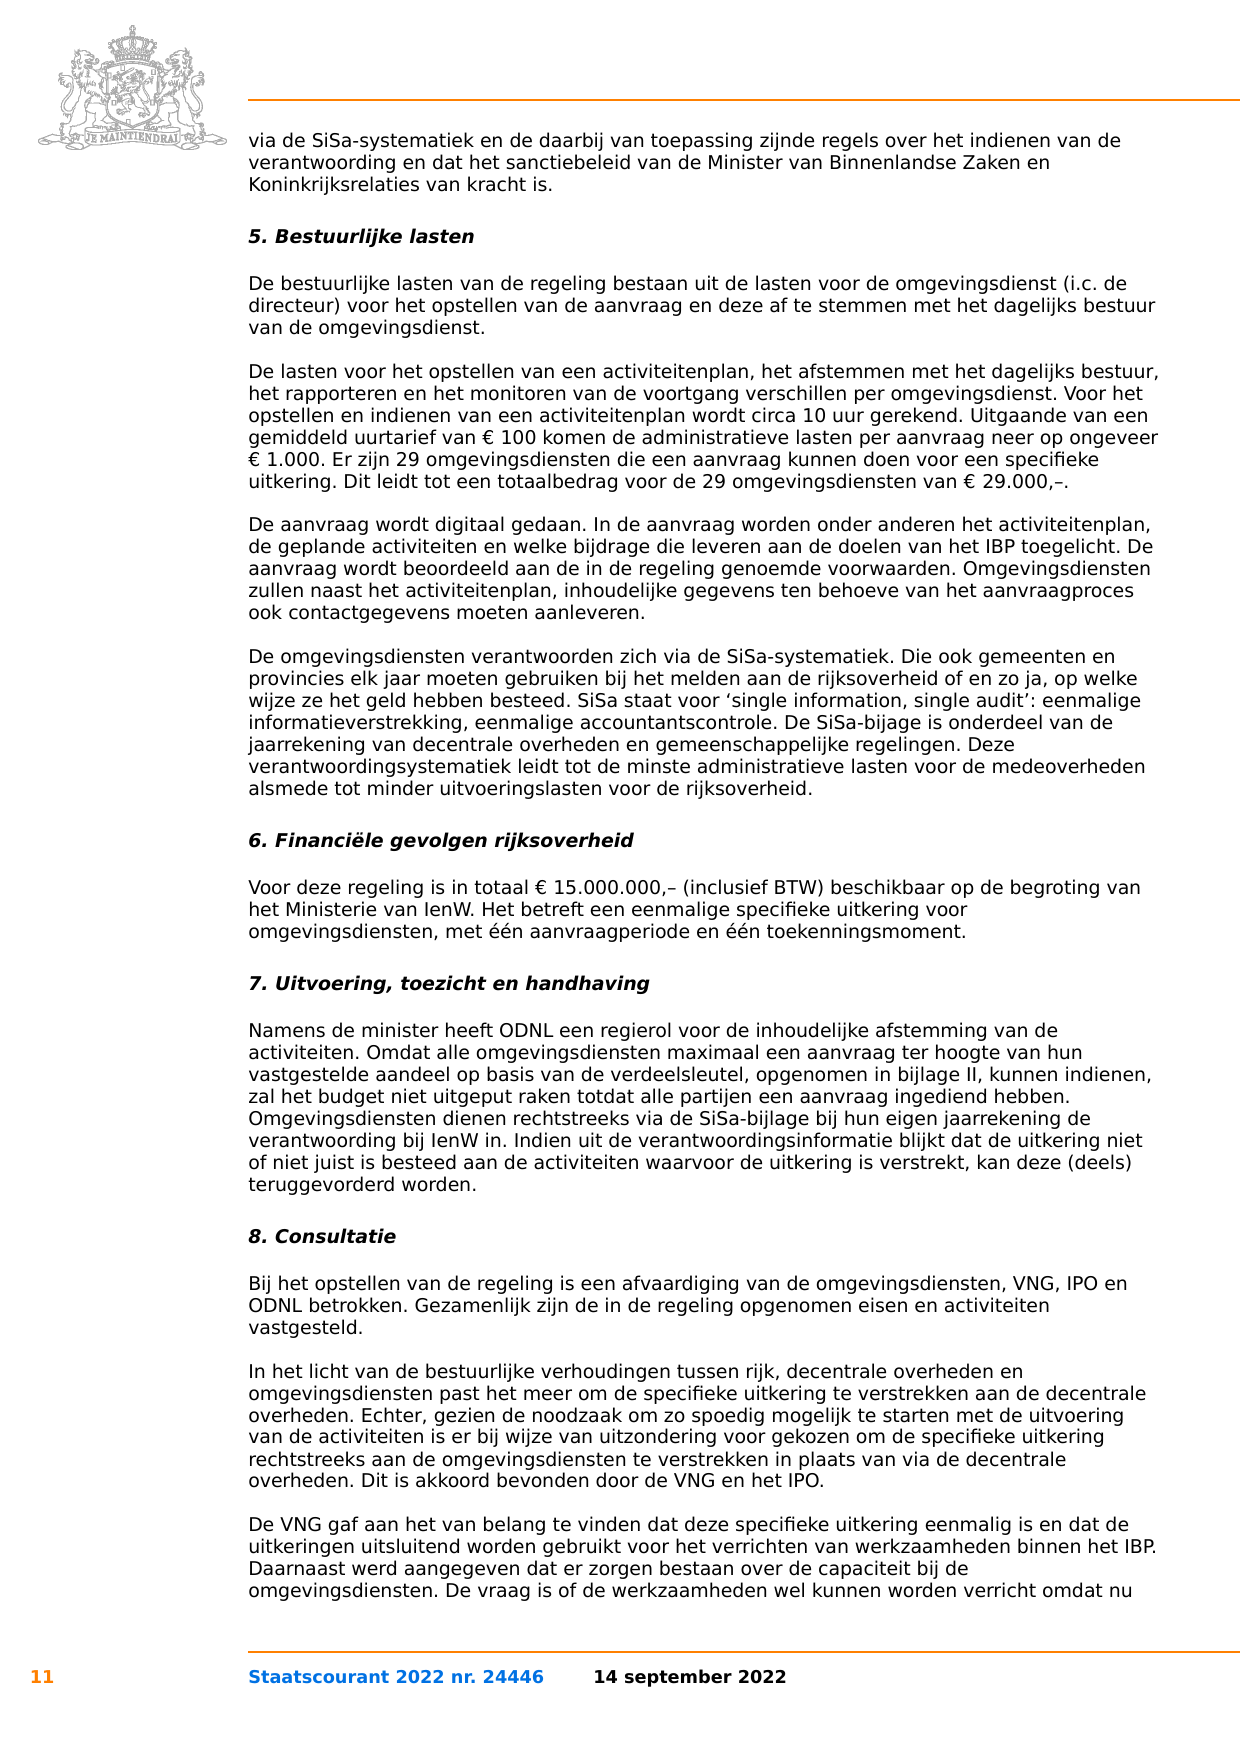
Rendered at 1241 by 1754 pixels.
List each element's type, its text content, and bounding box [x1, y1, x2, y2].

text De omgevingsdiensten verantwoorden zich via de SiSa-systematiek. Die ook gemeenten en provincies elk jaar moeten gebruiken bij het melden aan de rijksoverheid of en zo ja, op welke wijze ze het geld hebben besteed. SiSa staat voor ‘single information, single audit’: eenmalige informatieverstrekking, eenmalige accountantscontrole. De SiSa-bijage is onderdeel van de jaarrekening van decentrale overheden en gemeenschappelijke regelingen. Deze verantwoordingsystematiek leidt tot de minste administratieve lasten voor de medeoverheden alsmede tot minder uitvoeringslasten voor de rijksoverheid. [248, 646, 1163, 800]
text De VNG gaf aan het van belang te vinden dat deze specifieke uitkering eenmalig is en dat de uitkeringen uitsluitend worden gebruikt voor het verrichten van werkzaamheden binnen het IBP. Daarnaast werd aangegeven dat er zorgen bestaan over de capaciteit bij de omgevingsdiensten. De vraag is of de werkzaamheden wel kunnen worden verricht omdat nu [248, 1514, 1163, 1602]
subtitle 6. Financiële gevolgen rijksoverheid [248, 830, 1163, 852]
text De bestuurlijke lasten van de regeling bestaan uit de lasten voor de omgevingsdienst (i.c. de directeur) voor het opstellen van de aanvraag en deze af te stemmen met het dagelijks bestuur van de omgevingsdienst. [248, 273, 1163, 339]
subtitle 7. Uitvoering, toezicht en handhaving [248, 973, 1163, 995]
text via de SiSa-systematiek en de daarbij van toepassing zijnde regels over het indienen van de verantwoording en dat het sanctiebeleid van de Minister van Binnenlandse Zaken en Koninkrijksrelaties van kracht is. [248, 130, 1163, 196]
text In het licht van de bestuurlijke verhoudingen tussen rijk, decentrale overheden en omgevingsdiensten past het meer om de specifieke uitkering te verstrekken aan de decentrale overheden. Echter, gezien de noodzaak om zo spoedig mogelijk te starten met de uitvoering van de activiteiten is er bij wijze van uitzondering voor gekozen om de specifieke uitkering rechtstreeks aan de omgevingsdiensten te verstrekken in plaats van via de decentrale overheden. Dit is akkoord bevonden door de VNG en het IPO. [248, 1361, 1163, 1492]
text Voor deze regeling is in totaal € 15.000.000,– (inclusief BTW) beschikbaar op de begroting van het Ministerie van IenW. Het betreft een eenmalige specifieke uitkering voor omgevingsdiensten, met één aanvraagperiode en één toekenningsmoment. [248, 877, 1163, 943]
text De lasten voor het opstellen van een activiteitenplan, het afstemmen met het dagelijks bestuur, het rapporteren en het monitoren van de voortgang verschillen per omgevingsdienst. Voor het opstellen en indienen van een activiteitenplan wordt circa 10 uur gerekend. Uitgaande van een gemiddeld uurtarief van € 100 komen de administratieve lasten per aanvraag neer op ongeveer € 1.000. Er zijn 29 omgevingsdiensten die een aanvraag kunnen doen voor een specifieke uitkering. Dit leidt tot een totaalbedrag voor de 29 omgevingsdiensten van € 29.000,–. [248, 361, 1163, 492]
text Bij het opstellen van de regeling is een afvaardiging van de omgevingsdiensten, VNG, IPO en ODNL betrokken. Gezamenlijk zijn de in de regeling opgenomen eisen en activiteiten vastgesteld. [248, 1273, 1163, 1339]
subtitle 8. Consultatie [248, 1226, 1163, 1248]
picture [38, 25, 227, 150]
subtitle 5. Bestuurlijke lasten [248, 226, 1163, 248]
text Namens de minister heeft ODNL een regierol voor de inhoudelijke afstemming van de activiteiten. Omdat alle omgevingsdiensten maximaal een aanvraag ter hoogte van hun vastgestelde aandeel op basis van de verdeelsleutel, opgenomen in bijlage II, kunnen indienen, zal het budget niet uitgeput raken totdat alle partijen een aanvraag ingediend hebben. Omgevingsdiensten dienen rechtstreeks via de SiSa-bijlage bij hun eigen jaarrekening de verantwoording bij IenW in. Indien uit de verantwoordingsinformatie blijkt dat de uitkering niet of niet juist is besteed aan de activiteiten waarvoor de uitkering is verstrekt, kan deze (deels) teruggevorderd worden. [248, 1020, 1163, 1196]
text De aanvraag wordt digitaal gedaan. In de aanvraag worden onder anderen het activiteitenplan, de geplande activiteiten en welke bijdrage die leveren aan de doelen van het IBP toegelicht. De aanvraag wordt beoordeeld aan de in de regeling genoemde voorwaarden. Omgevingsdiensten zullen naast het activiteitenplan, inhoudelijke gegevens ten behoeve van het aanvraagproces ook contactgegevens moeten aanleveren. [248, 514, 1163, 624]
